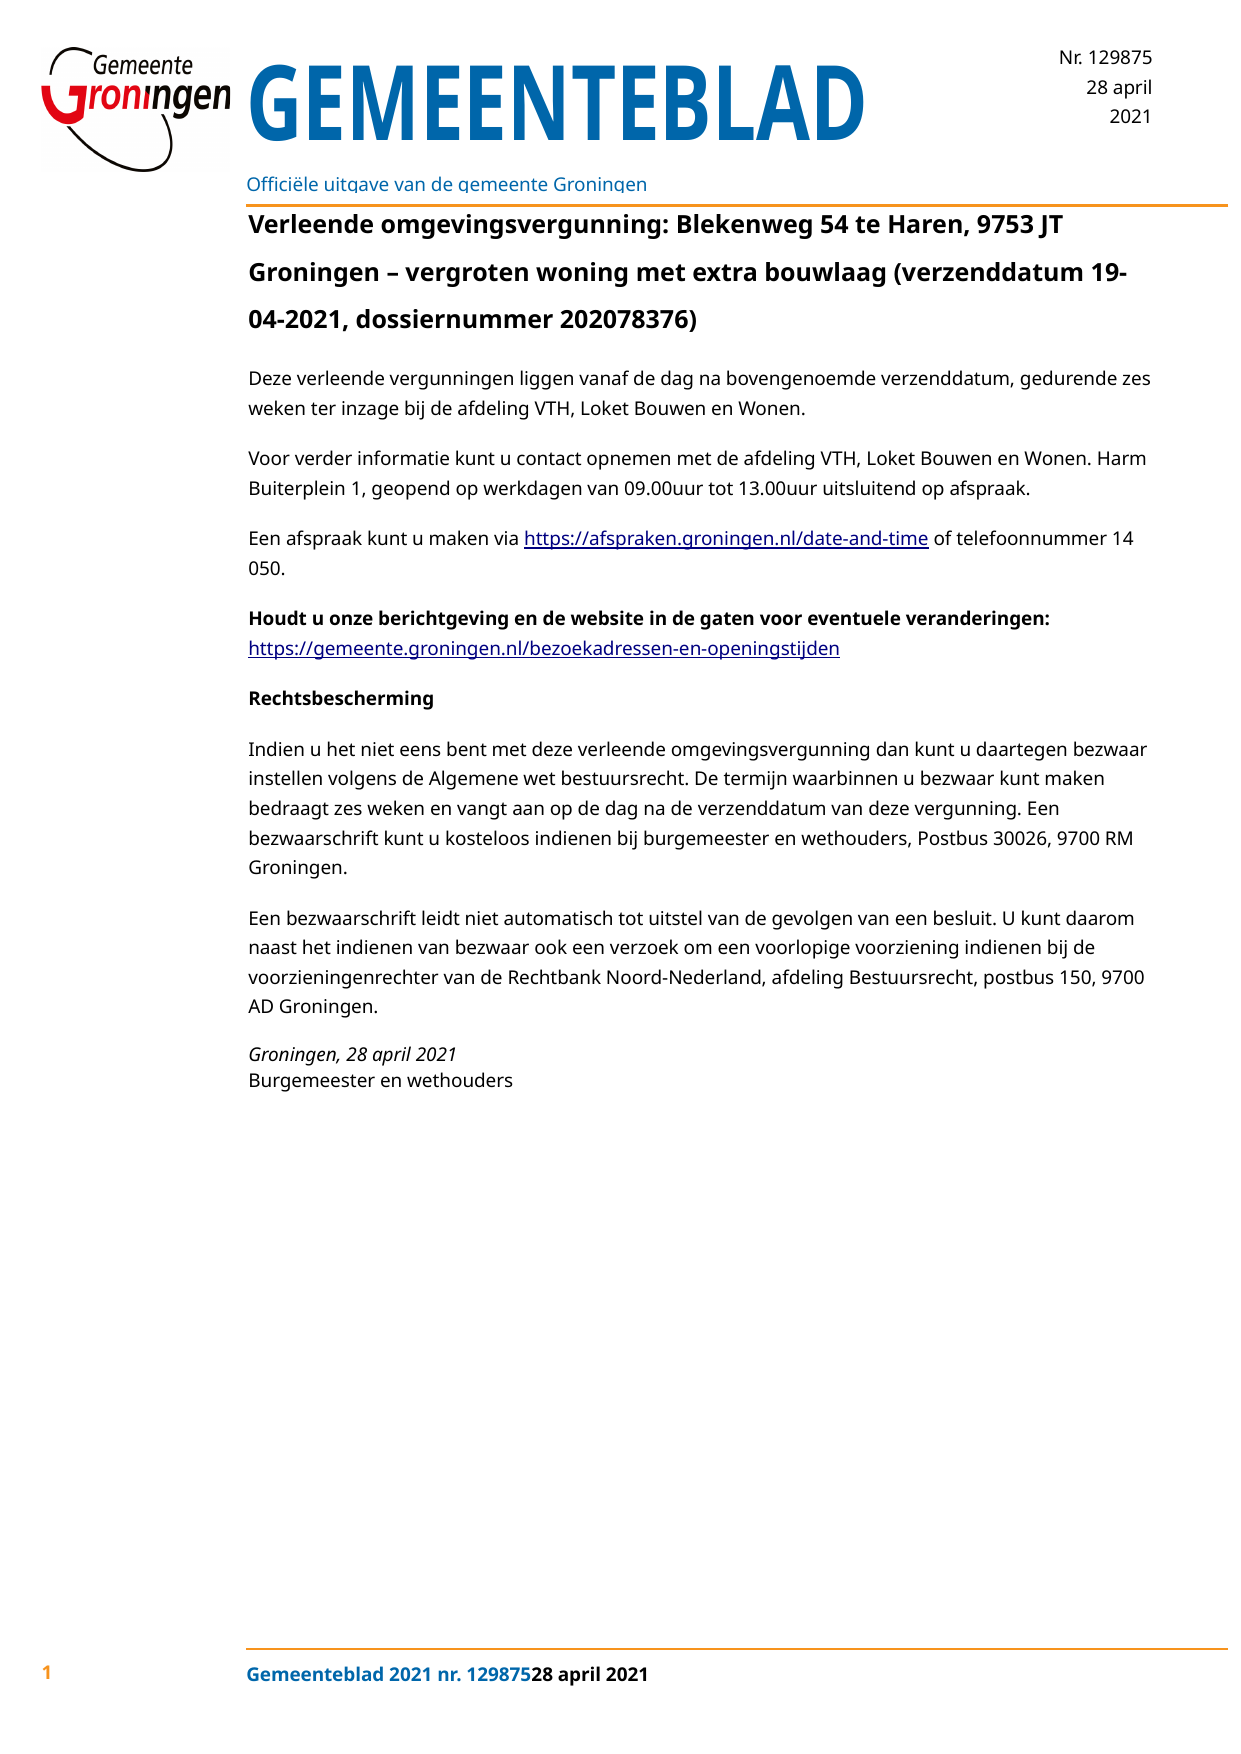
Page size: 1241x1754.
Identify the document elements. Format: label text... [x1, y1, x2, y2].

text Houdt u onze berichtgeving en de website in de gaten voor eventuele veranderingen: https://gemeente.groningen.nl/bezoekadressen-en-openingstijden [248, 606, 1152, 661]
text Een bezwaarschrift leidt niet automatisch tot uitstel van de gevolgen van een besluit. U kunt daarom naast het indienen van bezwaar ook een verzoek om een voorlopige voorziening indienen bij de voorzieningenrechter van de Rechtbank Noord-Nederland, afdeling Bestuursrecht, postbus 150, 9700 AD Groningen. [248, 905, 1152, 1019]
text Indien u het niet eens bent met deze verleende omgevingsvergunning dan kunt u daartegen bezwaar instellen volgens de Algemene wet bestuursrecht. De termijn waarbinnen u bezwaar kunt maken bedraagt zes weken en vangt aan op de dag na de verzenddatum van deze vergunning. Een bezwaarschrift kunt u kosteloos indienen bij burgemeester en wethouders, Postbus 30026, 9700 RM Groningen. [248, 736, 1152, 880]
text Verleende omgevingsvergunning: Blekenweg 54 te Haren, 9753 JT Groningen – vergroten woning met extra bouwlaag (verzenddatum 19-04-2021, dossiernummer 202078376) [248, 207, 1152, 336]
picture [41, 47, 231, 172]
text Rechtsbescherming [248, 686, 1152, 711]
text Deze verleende vergunningen liggen vanaf de dag na bovengenoemde verzenddatum, gedurende zes weken ter inzage bij de afdeling VTH, Loket Bouwen en Wonen. [248, 366, 1152, 421]
text Groningen, 28 april 2021 [248, 1041, 1152, 1067]
text Een afspraak kunt u maken via https://afspraken.groningen.nl/date-and-time of telefoonnummer 14 050. [248, 526, 1152, 581]
text Voor verder informatie kunt u contact opnemen met de afdeling VTH, Loket Bouwen en Wonen. Harm Buiterplein 1, geopend op werkdagen van 09.00uur tot 13.00uur uitsluitend op afspraak. [248, 446, 1152, 501]
text Burgemeester en wethouders [248, 1067, 1152, 1093]
